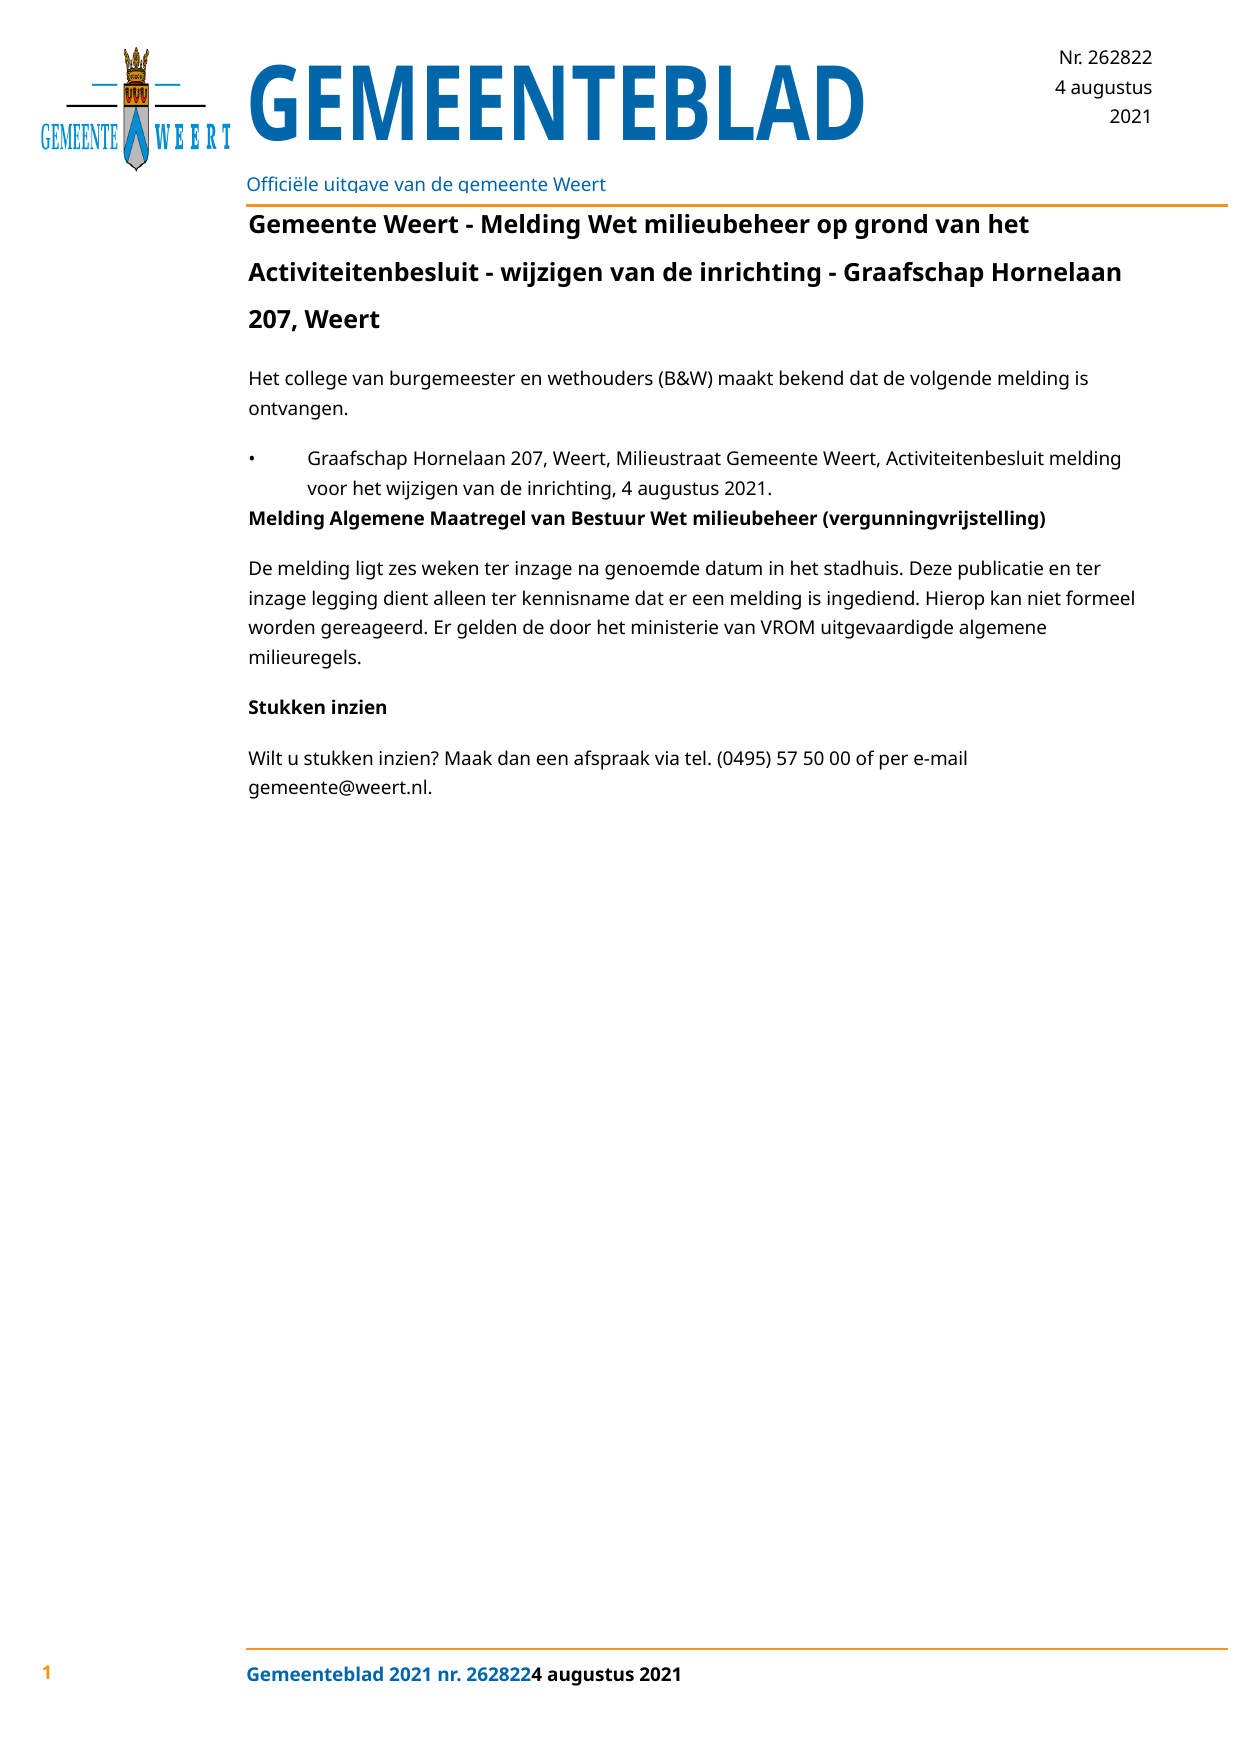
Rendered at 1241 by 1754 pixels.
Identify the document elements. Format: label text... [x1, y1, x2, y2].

text De melding ligt zes weken ter inzage na genoemde datum in het stadhuis. Deze publicatie en ter inzage legging dient alleen ter kennisname dat er een melding is ingediend. Hierop kan niet formeel worden gereageerd. Er gelden de door het ministerie van VROM uitgevaardigde algemene milieuregels. [248, 555, 1152, 669]
list Graafschap Hornelaan 207, Weert, Milieustraat Gemeente Weert, Activiteitenbesluit melding voor het wijzigen van de inrichting, 4 augustus 2021. [248, 446, 1152, 501]
text Melding Algemene Maatregel van Bestuur Wet milieubeheer (vergunningvrijstelling) [248, 505, 1152, 530]
text Het college van burgemeester en wethouders (B&W) maakt bekend dat de volgende melding is ontvangen. [248, 366, 1152, 421]
picture [41, 47, 231, 172]
text Stukken inzien [248, 694, 1152, 720]
text Gemeente Weert - Melding Wet milieubeheer op grond van het Activiteitenbesluit - wijzigen van de inrichting - Graafschap Hornelaan 207, Weert [248, 207, 1152, 336]
text Wilt u stukken inzien? Maak dan een afspraak via tel. (0495) 57 50 00 of per e-mail gemeente@weert.nl. [248, 745, 1152, 800]
